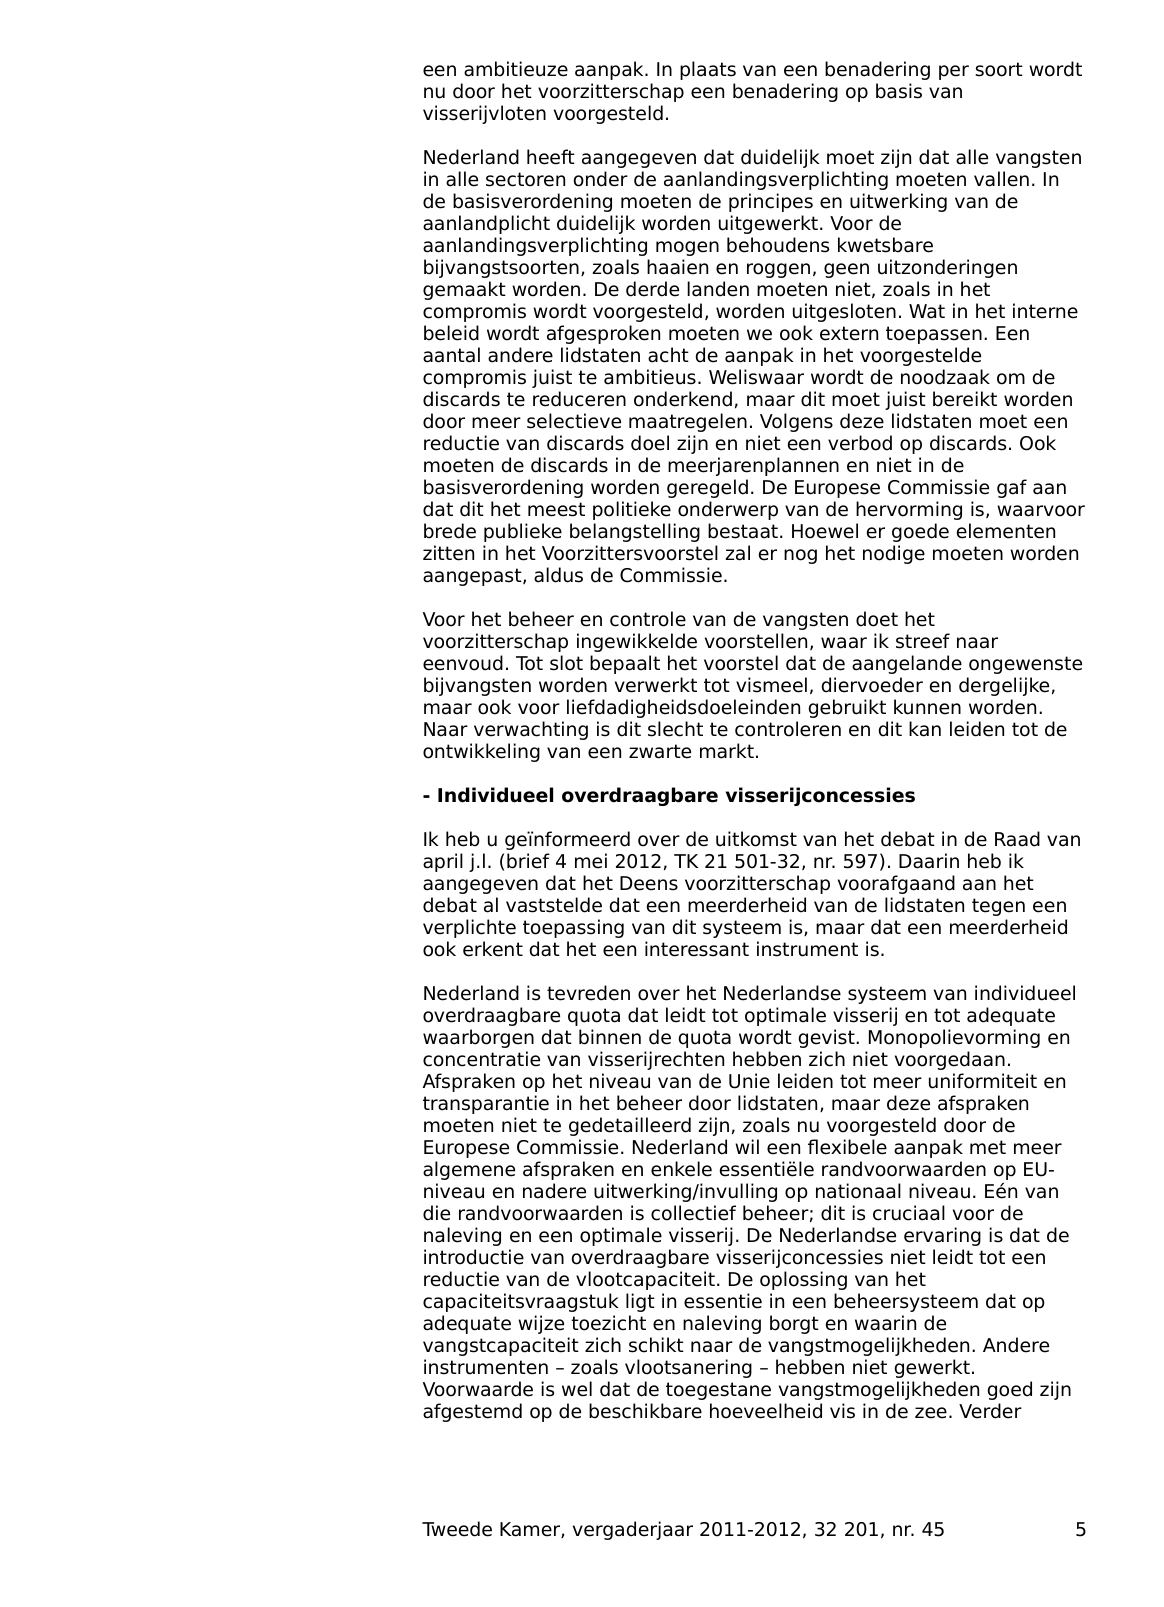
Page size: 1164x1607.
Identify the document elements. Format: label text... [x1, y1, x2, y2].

text Nederland is tevreden over het Nederlandse systeem van individueel overdraagbare quota dat leidt tot optimale visserij en tot adequate waarborgen dat binnen de quota wordt gevist. Monopolievorming en concentratie van visserijrechten hebben zich niet voorgedaan. Afspraken op het niveau van de Unie leiden tot meer uniformiteit en transparantie in het beheer door lidstaten, maar deze afspraken moeten niet te gedetailleerd zijn, zoals nu voorgesteld door de Europese Commissie. Nederland wil een flexibele aanpak met meer algemene afspraken en enkele essentiële randvoorwaarden op EU-niveau en nadere uitwerking/invulling op nationaal niveau. Eén van die randvoorwaarden is collectief beheer; dit is cruciaal voor de naleving en een optimale visserij. De Nederlandse ervaring is dat de introductie van overdraagbare visserijconcessies niet leidt tot een reductie van de vlootcapaciteit. De oplossing van het capaciteitsvraagstuk ligt in essentie in een beheersysteem dat op adequate wijze toezicht en naleving borgt en waarin de vangstcapaciteit zich schikt naar de vangstmogelijkheden. Andere instrumenten – zoals vlootsanering – hebben niet gewerkt. Voorwaarde is wel dat de toegestane vangstmogelijkheden goed zijn afgestemd op de beschikbare hoeveelheid vis in de zee. Verder [422, 983, 1087, 1423]
text Ik heb u geïnformeerd over de uitkomst van het debat in de Raad van april j.l. (brief 4 mei 2012, TK 21 501-32, nr. 597). Daarin heb ik aangegeven dat het Deens voorzitterschap voorafgaand aan het debat al vaststelde dat een meerderheid van de lidstaten tegen een verplichte toepassing van dit systeem is, maar dat een meerderheid ook erkent dat het een interessant instrument is. [422, 829, 1087, 961]
text Voor het beheer en controle van de vangsten doet het voorzitterschap ingewikkelde voorstellen, waar ik streef naar eenvoud. Tot slot bepaalt het voorstel dat de aangelande ongewenste bijvangsten worden verwerkt tot vismeel, diervoeder en dergelijke, maar ook voor liefdadigheidsdoeleinden gebruikt kunnen worden. Naar verwachting is dit slecht te controleren en dit kan leiden tot de ontwikkeling van een zwarte markt. [422, 609, 1087, 763]
text een ambitieuze aanpak. In plaats van een benadering per soort wordt nu door het voorzitterschap een benadering op basis van visserijvloten voorgesteld. [422, 59, 1087, 125]
subtitle - Individueel overdraagbare visserijconcessies [422, 785, 1087, 807]
text Nederland heeft aangegeven dat duidelijk moet zijn dat alle vangsten in alle sectoren onder de aanlandingsverplichting moeten vallen. In de basisverordening moeten de principes en uitwerking van de aanlandplicht duidelijk worden uitgewerkt. Voor de aanlandingsverplichting mogen behoudens kwetsbare bijvangstsoorten, zoals haaien en roggen, geen uitzonderingen gemaakt worden. De derde landen moeten niet, zoals in het compromis wordt voorgesteld, worden uitgesloten. Wat in het interne beleid wordt afgesproken moeten we ook extern toepassen. Een aantal andere lidstaten acht de aanpak in het voorgestelde compromis juist te ambitieus. Weliswaar wordt de noodzaak om de discards te reduceren onderkend, maar dit moet juist bereikt worden door meer selectieve maatregelen. Volgens deze lidstaten moet een reductie van discards doel zijn en niet een verbod op discards. Ook moeten de discards in de meerjarenplannen en niet in de basisverordening worden geregeld. De Europese Commissie gaf aan dat dit het meest politieke onderwerp van de hervorming is, waarvoor brede publieke belangstelling bestaat. Hoewel er goede elementen zitten in het Voorzittersvoorstel zal er nog het nodige moeten worden aangepast, aldus de Commissie. [422, 147, 1087, 587]
